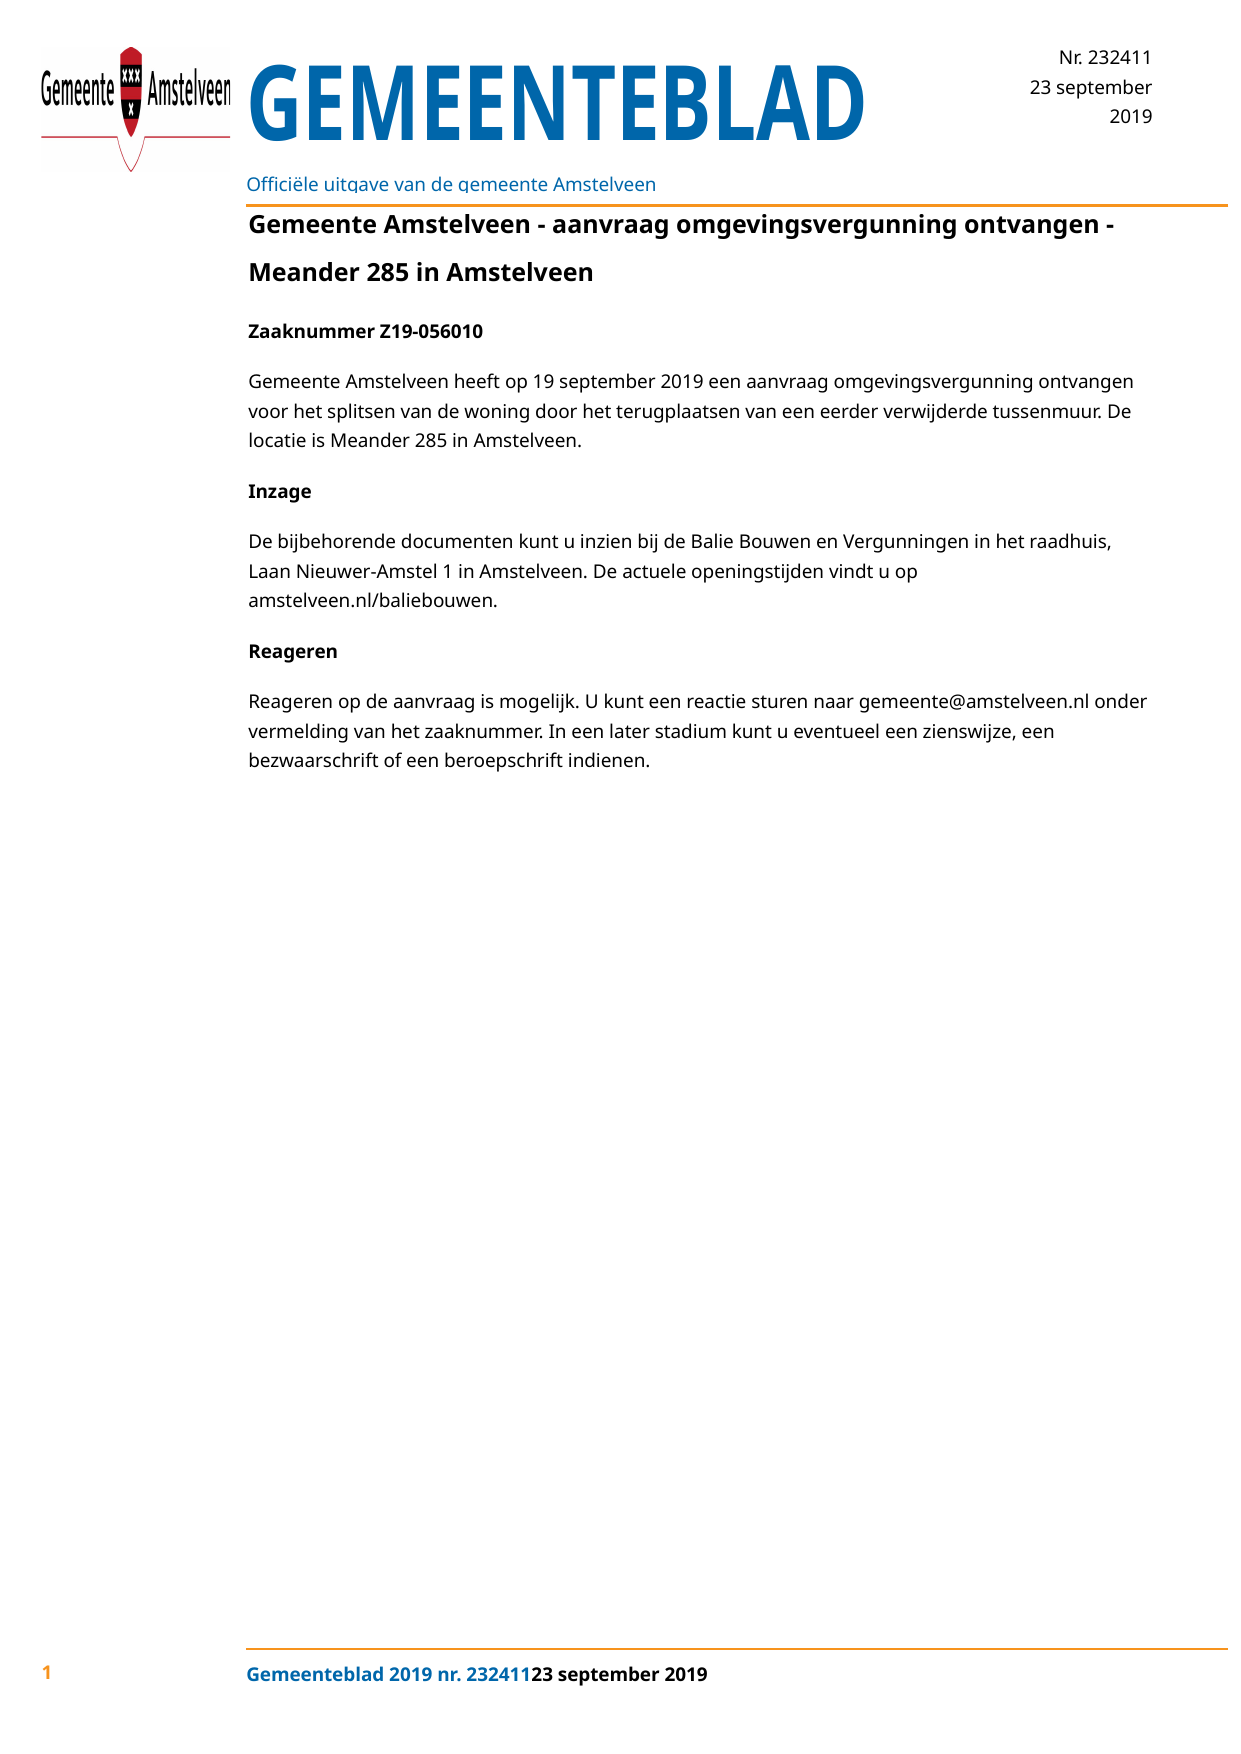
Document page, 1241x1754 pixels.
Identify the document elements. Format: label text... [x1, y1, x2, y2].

text Gemeente Amstelveen - aanvraag omgevingsvergunning ontvangen - Meander 285 in Amstelveen [248, 207, 1152, 288]
text Inzage [248, 478, 1152, 504]
text De bijbehorende documenten kunt u inzien bij de Balie Bouwen en Vergunningen in het raadhuis, Laan Nieuwer-Amstel 1 in Amstelveen. De actuele openingstijden vindt u op amstelveen.nl/baliebouwen. [248, 528, 1152, 613]
text Reageren op de aanvraag is mogelijk. U kunt een reactie sturen naar gemeente@amstelveen.nl onder vermelding van het zaaknummer. In een later stadium kunt u eventueel een zienswijze, een bezwaarschrift of een beroepschrift indienen. [248, 688, 1152, 773]
text Reageren [248, 638, 1152, 664]
text Zaaknummer Z19-056010 [248, 318, 1152, 344]
picture [41, 47, 231, 172]
text Gemeente Amstelveen heeft op 19 september 2019 een aanvraag omgevingsvergunning ontvangen voor het splitsen van de woning door het terugplaatsen van een eerder verwijderde tussenmuur. De locatie is Meander 285 in Amstelveen. [248, 368, 1152, 453]
